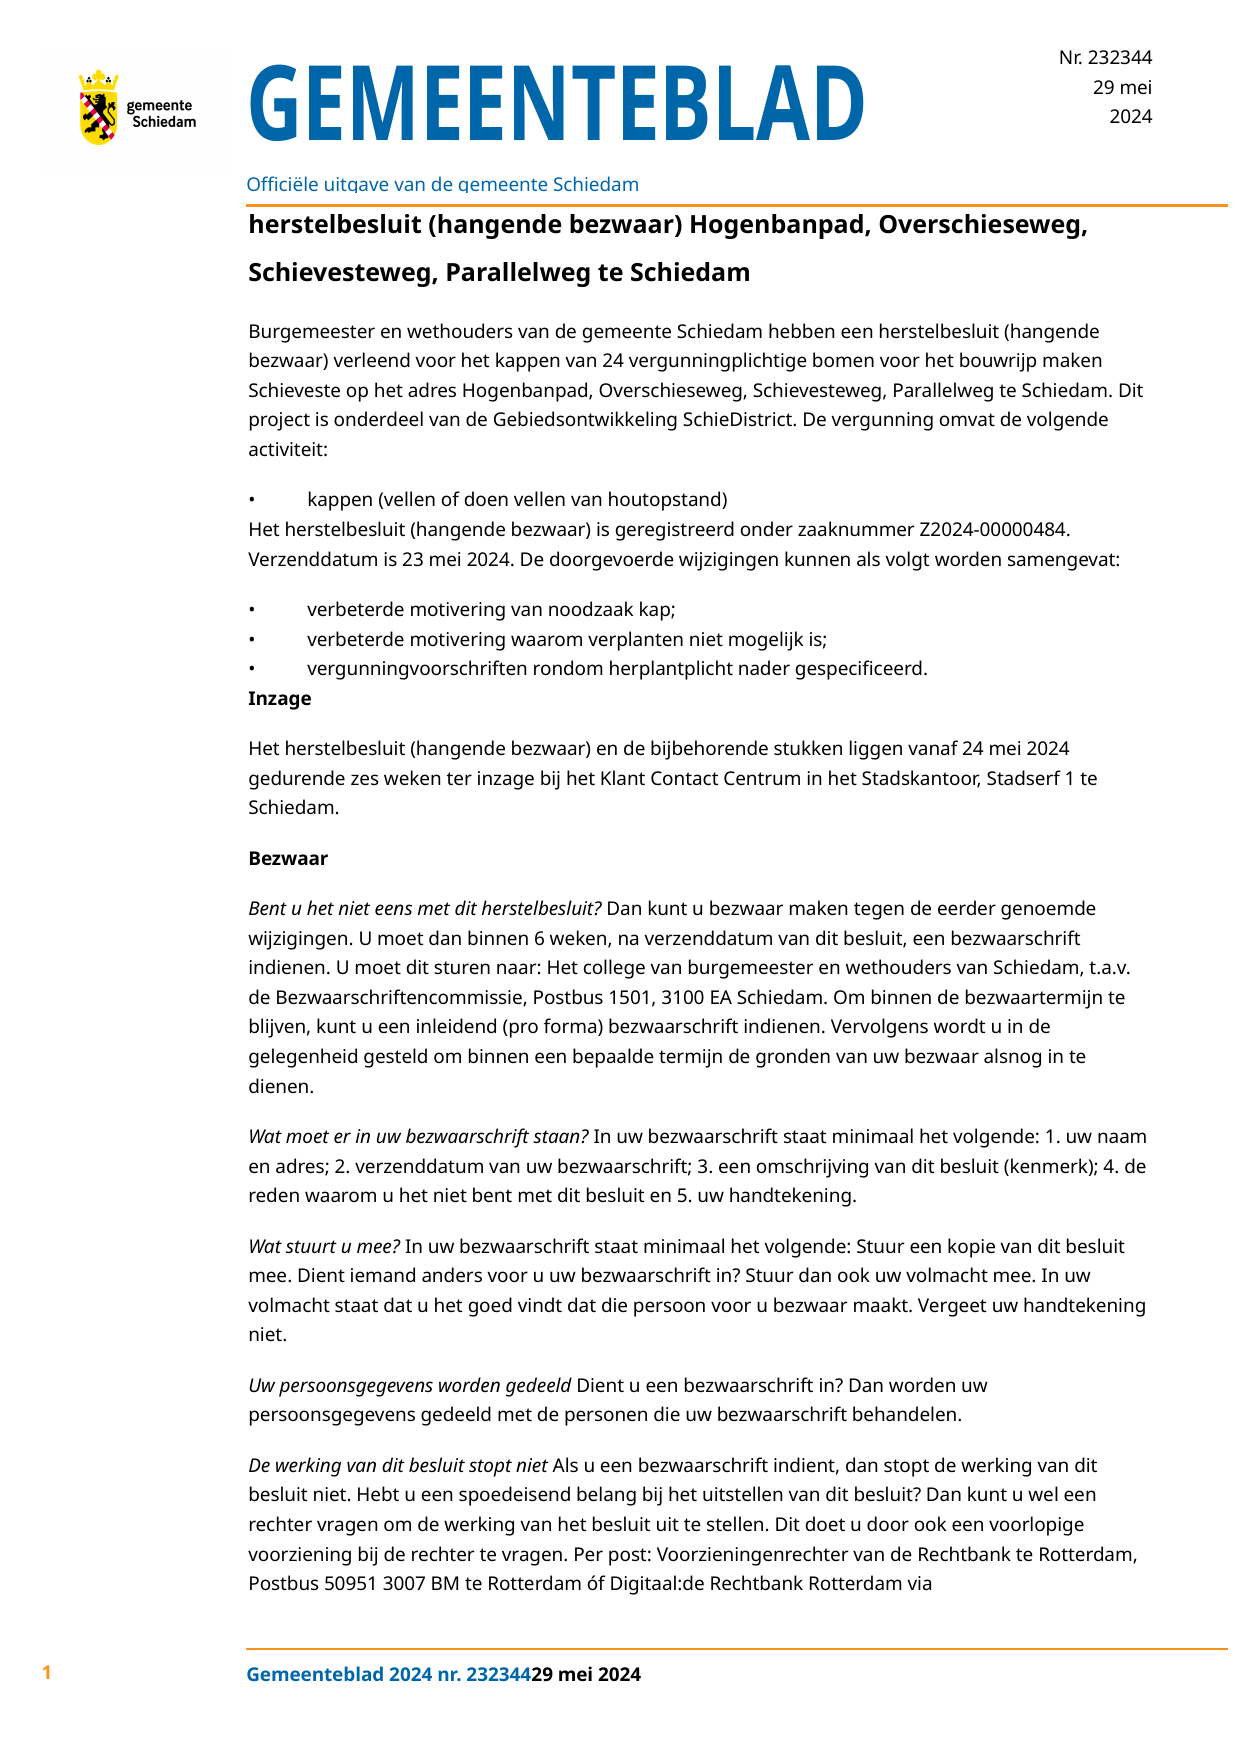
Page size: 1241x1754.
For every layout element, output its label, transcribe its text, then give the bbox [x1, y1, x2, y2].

text Bent u het niet eens met dit herstelbesluit? Dan kunt u bezwaar maken tegen de eerder genoemde wijzigingen. U moet dan binnen 6 weken, na verzenddatum van dit besluit, een bezwaarschrift indienen. U moet dit sturen naar: Het college van burgemeester en wethouders van Schiedam, t.a.v. de Bezwaarschriftencommissie, Postbus 1501, 3100 EA Schiedam. Om binnen de bezwaartermijn te blijven, kunt u een inleidend (pro forma) bezwaarschrift indienen. Vervolgens wordt u in de gelegenheid gesteld om binnen een bepaalde termijn de gronden van uw bezwaar alsnog in te dienen. [248, 895, 1152, 1099]
text Het herstelbesluit (hangende bezwaar) is geregistreerd onder zaaknummer Z2024-00000484. Verzenddatum is 23 mei 2024. De doorgevoerde wijzigingen kunnen als volgt worden samengevat: [248, 516, 1152, 572]
text Inzage [248, 685, 1152, 711]
list kappen (vellen of doen vellen van houtopstand) [248, 487, 1152, 512]
text Wat stuurt u mee? In uw bezwaarschrift staat minimaal het volgende: Stuur een kopie van dit besluit mee. Dient iemand anders voor u uw bezwaarschrift in? Stuur dan ook uw volmacht mee. In uw volmacht staat dat u het goed vindt dat die persoon voor u bezwaar maakt. Vergeet uw handtekening niet. [248, 1233, 1152, 1347]
text Uw persoonsgegevens worden gedeeld Dient u een bezwaarschrift in? Dan worden uw persoonsgegevens gedeeld met de personen die uw bezwaarschrift behandelen. [248, 1372, 1152, 1427]
text Burgemeester en wethouders van de gemeente Schiedam hebben een herstelbesluit (hangende bezwaar) verleend voor het kappen van 24 vergunningplichtige bomen voor het bouwrijp maken Schieveste op het adres Hogenbanpad, Overschieseweg, Schievesteweg, Parallelweg te Schiedam. Dit project is onderdeel van de Gebiedsontwikkeling SchieDistrict. De vergunning omvat de volgende activiteit: [248, 318, 1152, 462]
text Wat moet er in uw bezwaarschrift staan? In uw bezwaarschrift staat minimaal het volgende: 1. uw naam en adres; 2. verzenddatum van uw bezwaarschrift; 3. een omschrijving van dit besluit (kenmerk); 4. de reden waarom u het niet bent met dit besluit en 5. uw handtekening. [248, 1123, 1152, 1208]
picture [41, 47, 231, 172]
text Bezwaar [248, 845, 1152, 871]
list vergunningvoorschriften rondom herplantplicht nader gespecificeerd. [248, 655, 1152, 681]
text De werking van dit besluit stopt niet Als u een bezwaarschrift indient, dan stopt de werking van dit besluit niet. Hebt u een spoedeisend belang bij het uitstellen van dit besluit? Dan kunt u wel een rechter vragen om de werking van het besluit uit te stellen. Dit doet u door ook een voorlopige voorziening bij de rechter te vragen. Per post: Voorzieningenrechter van de Rechtbank te Rotterdam, Postbus 50951 3007 BM te Rotterdam óf Digitaal:de Rechtbank Rotterdam via [248, 1452, 1152, 1596]
list verbeterde motivering van noodzaak kap; [248, 596, 1152, 622]
list verbeterde motivering waarom verplanten niet mogelijk is; [248, 626, 1152, 652]
text Het herstelbesluit (hangende bezwaar) en de bijbehorende stukken liggen vanaf 24 mei 2024 gedurende zes weken ter inzage bij het Klant Contact Centrum in het Stadskantoor, Stadserf 1 te Schiedam. [248, 735, 1152, 820]
text herstelbesluit (hangende bezwaar) Hogenbanpad, Overschieseweg, Schievesteweg, Parallelweg te Schiedam [248, 207, 1152, 288]
